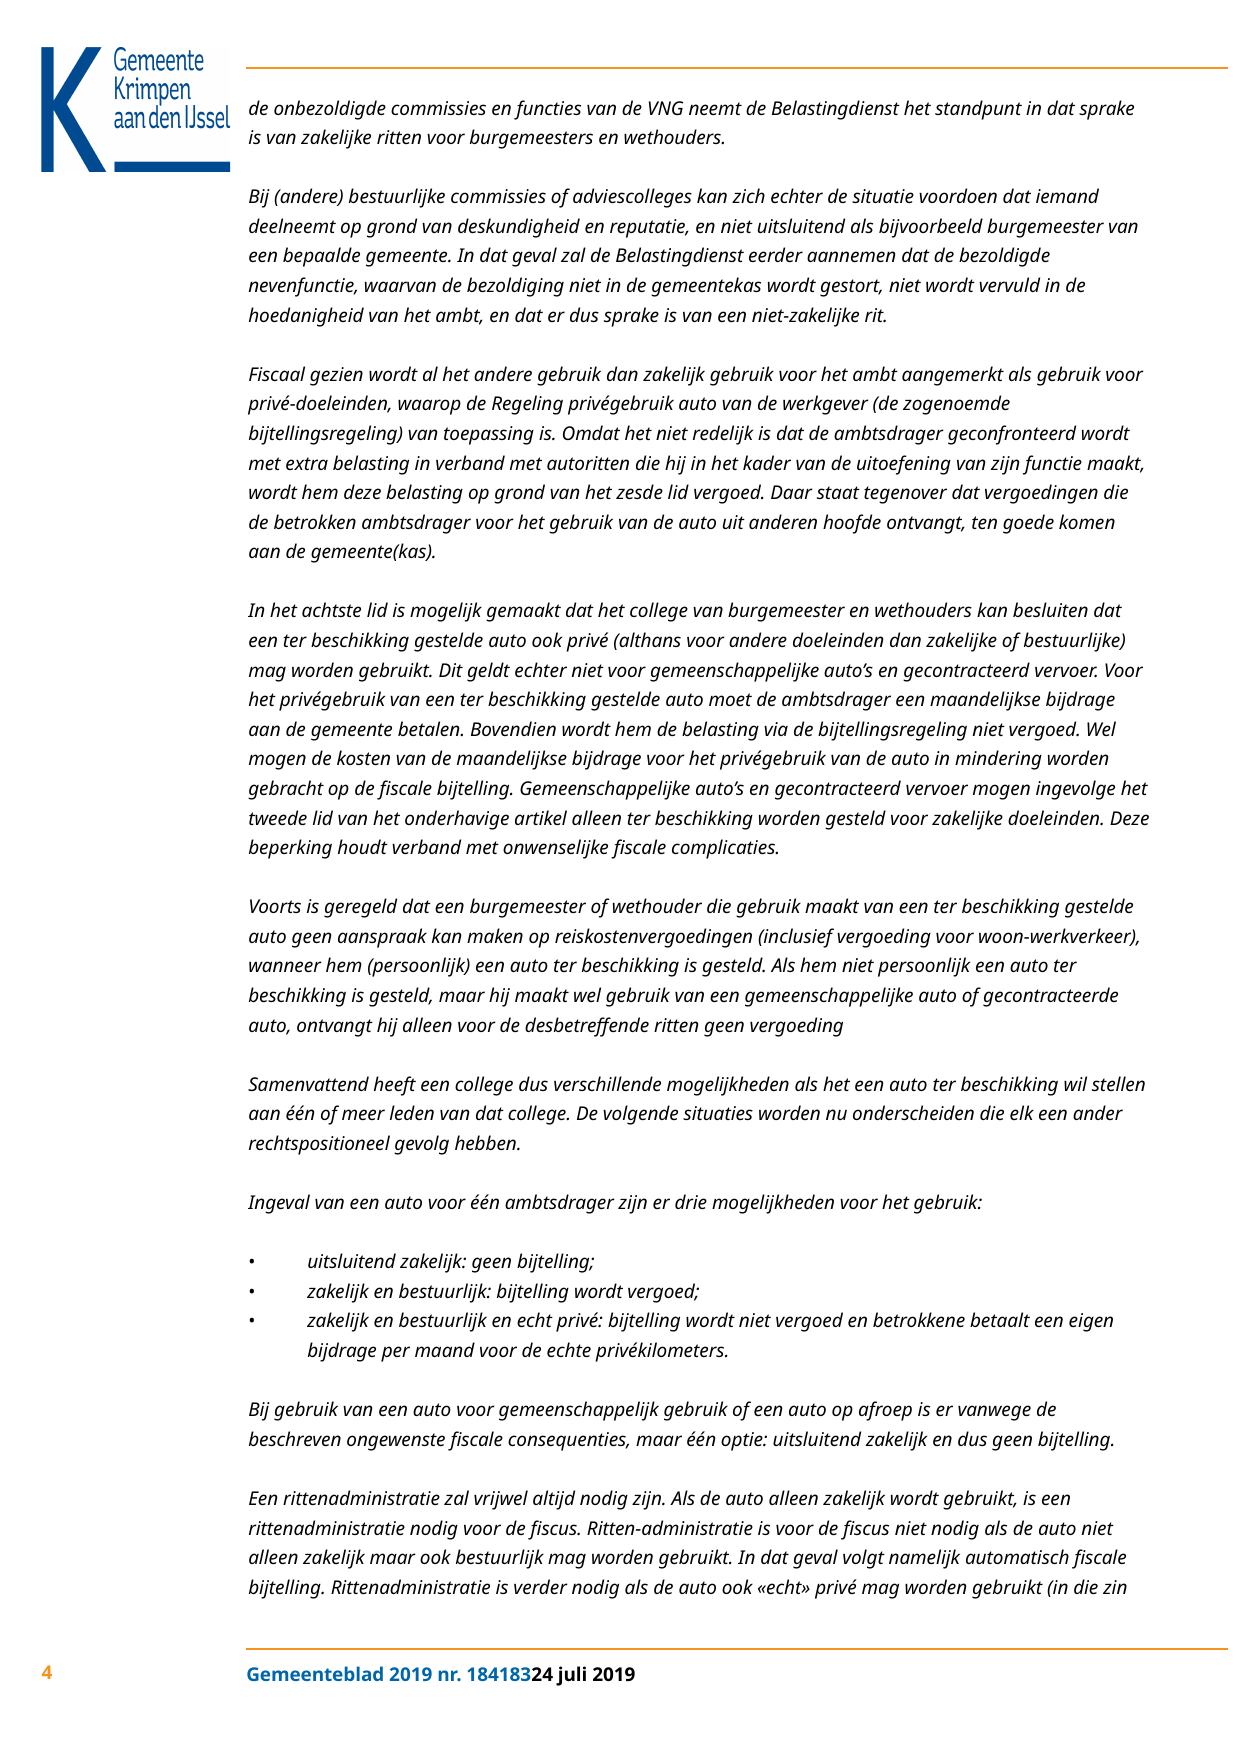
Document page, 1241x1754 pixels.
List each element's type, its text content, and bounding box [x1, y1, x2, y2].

text Samenvattend heeft een college dus verschillende mogelijkheden als het een auto ter beschikking wil stellen aan één of meer leden van dat college. De volgende situaties worden nu onderscheiden die elk een ander rechtspositioneel gevolg hebben. [248, 1071, 1152, 1156]
text Ingeval van een auto voor één ambtsdrager zijn er drie mogelijkheden voor het gebruik: [248, 1189, 1152, 1215]
text In het achtste lid is mogelijk gemaakt dat het college van burgemeester en wethouders kan besluiten dat een ter beschikking gestelde auto ook privé (althans voor andere doeleinden dan zakelijke of bestuurlijke) mag worden gebruikt. Dit geldt echter niet voor gemeenschappelijke auto’s en gecontracteerd vervoer. Voor het privégebruik van een ter beschikking gestelde auto moet de ambtsdrager een maandelijkse bijdrage aan de gemeente betalen. Bovendien wordt hem de belasting via de bijtellingsregeling niet vergoed. Wel mogen de kosten van de maandelijkse bijdrage voor het privégebruik van de auto in mindering worden gebracht op de fiscale bijtelling. Gemeenschappelijke auto’s en gecontracteerd vervoer mogen ingevolge het tweede lid van het onderhavige artikel alleen ter beschikking worden gesteld voor zakelijke doeleinden. Deze beperking houdt verband met onwenselijke fiscale complicaties. [248, 598, 1152, 860]
text de onbezoldigde commissies en functies van de VNG neemt de Belastingdienst het standpunt in dat sprake is van zakelijke ritten voor burgemeesters en wethouders. [248, 95, 1152, 150]
text Bij gebruik van een auto voor gemeenschappelijk gebruik of een auto op afroep is er vanwege de beschreven ongewenste fiscale consequenties, maar één optie: uitsluitend zakelijk en dus geen bijtelling. [248, 1396, 1152, 1452]
list zakelijk en bestuurlijk en echt privé: bijtelling wordt niet vergoed en betrokkene betaalt een eigen bijdrage per maand voor de echte privékilometers. [248, 1308, 1152, 1363]
text Een rittenadministratie zal vrijwel altijd nodig zijn. Als de auto alleen zakelijk wordt gebruikt, is een rittenadministratie nodig voor de fiscus. Ritten-administratie is voor de fiscus niet nodig als de auto niet alleen zakelijk maar ook bestuurlijk mag worden gebruikt. In dat geval volgt namelijk automatisch fiscale bijtelling. Rittenadministratie is verder nodig als de auto ook «echt» privé mag worden gebruikt (in die zin [248, 1485, 1152, 1600]
picture [41, 47, 231, 172]
list uitsluitend zakelijk: geen bijtelling; [248, 1248, 1152, 1274]
list zakelijk en bestuurlijk: bijtelling wordt vergoed; [248, 1278, 1152, 1304]
text Bij (andere) bestuurlijke commissies of adviescolleges kan zich echter de situatie voordoen dat iemand deelneemt op grond van deskundigheid en reputatie, en niet uitsluitend als bijvoorbeeld burgemeester van een bepaalde gemeente. In dat geval zal de Belastingdienst eerder aannemen dat de bezoldigde nevenfunctie, waarvan de bezoldiging niet in de gemeentekas wordt gestort, niet wordt vervuld in de hoedanigheid van het ambt, en dat er dus sprake is van een niet-zakelijke rit. [248, 183, 1152, 328]
text Fiscaal gezien wordt al het andere gebruik dan zakelijk gebruik voor het ambt aangemerkt als gebruik voor privé-doeleinden, waarop de Regeling privégebruik auto van de werkgever (de zogenoemde bijtellingsregeling) van toepassing is. Omdat het niet redelijk is dat de ambtsdrager geconfronteerd wordt met extra belasting in verband met autoritten die hij in het kader van de uitoefening van zijn functie maakt, wordt hem deze belasting op grond van het zesde lid vergoed. Daar staat tegenover dat vergoedingen die de betrokken ambtsdrager voor het gebruik van de auto uit anderen hoofde ontvangt, ten goede komen aan de gemeente(kas). [248, 361, 1152, 564]
text Voorts is geregeld dat een burgemeester of wethouder die gebruik maakt van een ter beschikking gestelde auto geen aanspraak kan maken op reiskostenvergoedingen (inclusief vergoeding voor woon-werkverkeer), wanneer hem (persoonlijk) een auto ter beschikking is gesteld. Als hem niet persoonlijk een auto ter beschikking is gesteld, maar hij maakt wel gebruik van een gemeenschappelijke auto of gecontracteerde auto, ontvangt hij alleen voor de desbetreffende ritten geen vergoeding [248, 893, 1152, 1038]
